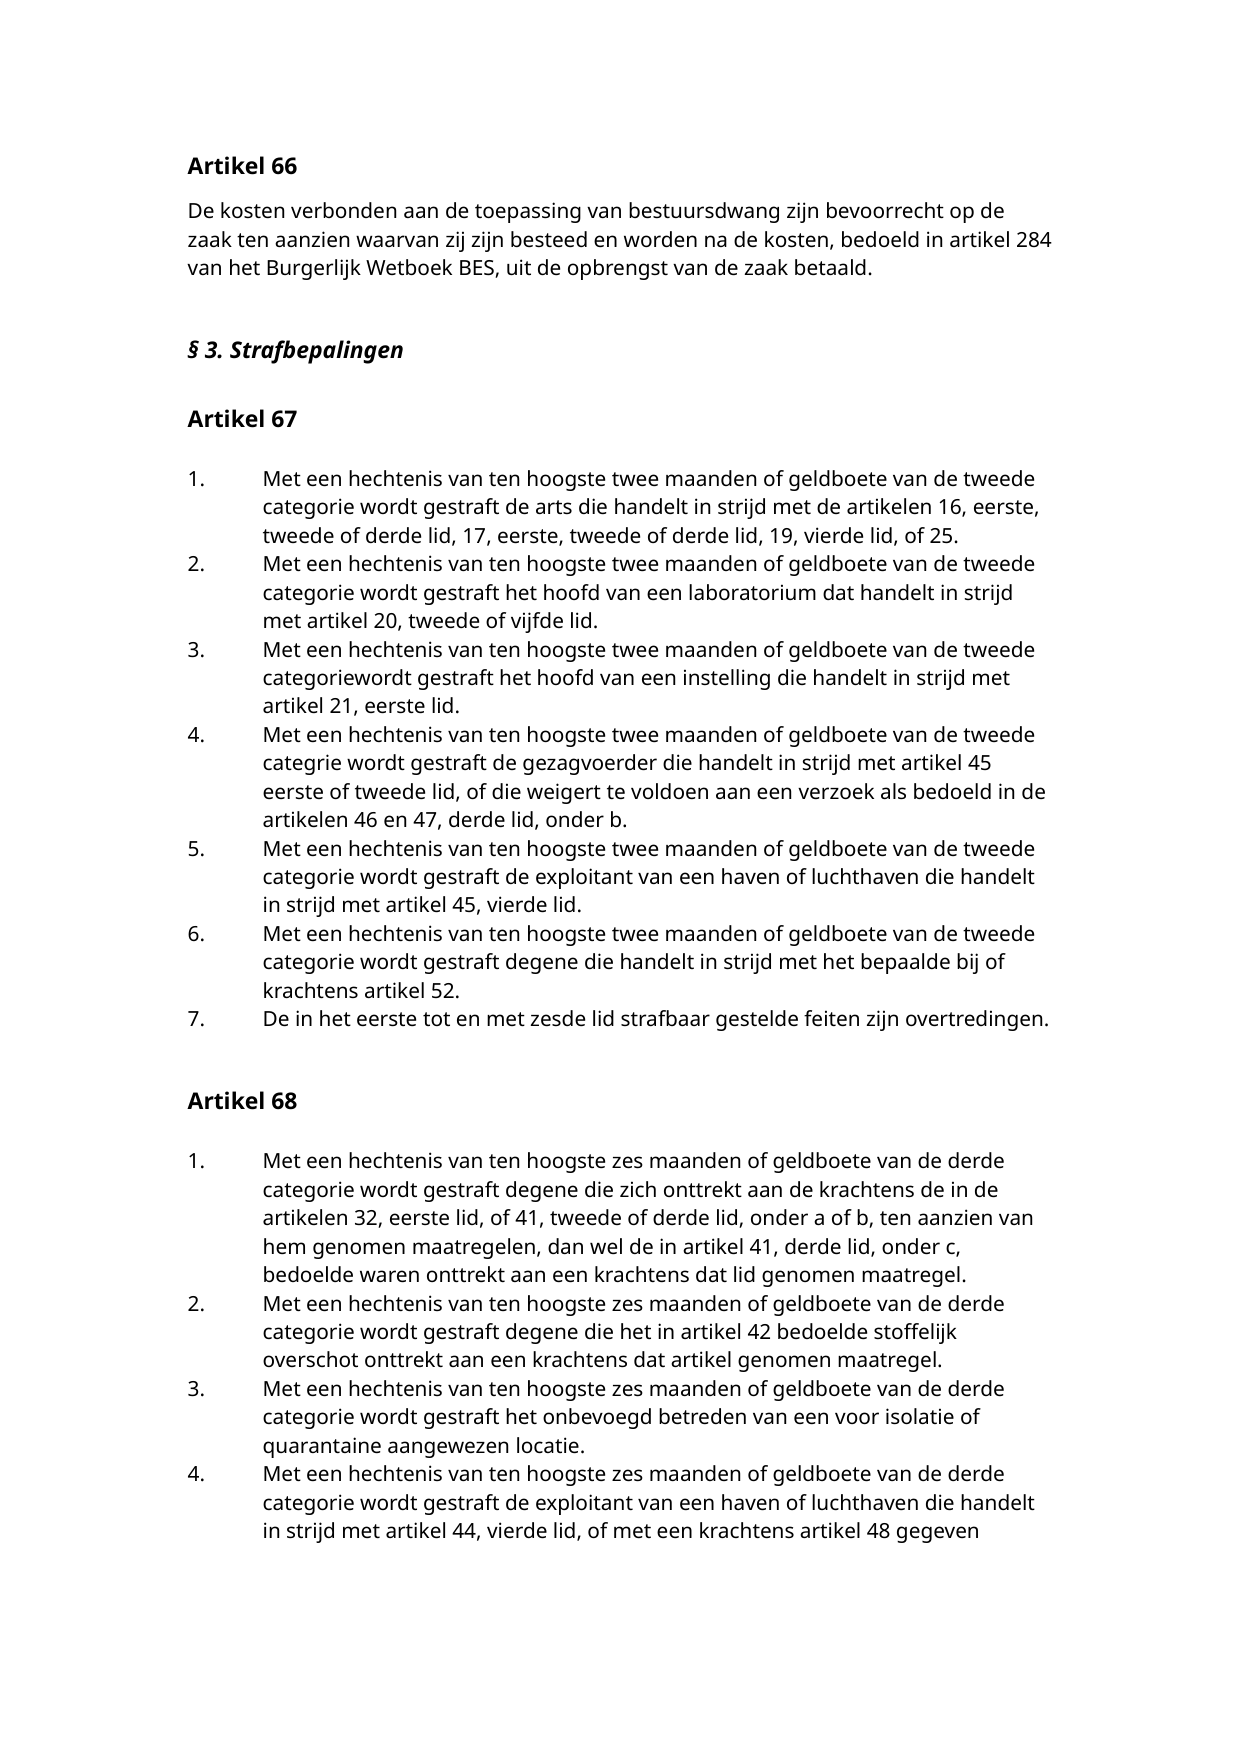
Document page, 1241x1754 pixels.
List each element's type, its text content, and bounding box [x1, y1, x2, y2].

list Met een hechtenis van ten hoogste zes maanden of geldboete van de derde categorie wordt gestraft degene die zich onttrekt aan de krachtens de in de artikelen 32, eerste lid, of 41, tweede of derde lid, onder a of b, ten aanzien van hem genomen maatregelen, dan wel de in artikel 41, derde lid, onder c, bedoelde waren onttrekt aan een krachtens dat lid genomen maatregel. [187, 1147, 1053, 1289]
subtitle Artikel 67 [187, 403, 1053, 434]
list Met een hechtenis van ten hoogste twee maanden of geldboete van de tweede categoriewordt gestraft het hoofd van een instelling die handelt in strijd met artikel 21, eerste lid. [187, 635, 1053, 720]
list Met een hechtenis van ten hoogste zes maanden of geldboete van de derde categorie wordt gestraft de exploitant van een haven of luchthaven die handelt in strijd met artikel 44, vierde lid, of met een krachtens artikel 48 gegeven [187, 1459, 1053, 1545]
list Met een hechtenis van ten hoogste zes maanden of geldboete van de derde categorie wordt gestraft degene die het in artikel 42 bedoelde stoffelijk overschot onttrekt aan een krachtens dat artikel genomen maatregel. [187, 1289, 1053, 1374]
list Met een hechtenis van ten hoogste twee maanden of geldboete van de tweede categorie wordt gestraft het hoofd van een laboratorium dat handelt in strijd met artikel 20, tweede of vijfde lid. [187, 549, 1053, 635]
text De kosten verbonden aan de toepassing van bestuursdwang zijn bevoorrecht op de zaak ten aanzien waarvan zij zijn besteed en worden na de kosten, bedoeld in artikel 284 van het Burgerlijk Wetboek BES, uit de opbrengst van de zaak betaald. [187, 196, 1053, 282]
subtitle Artikel 68 [187, 1085, 1053, 1117]
subtitle § 3. Strafbepalingen [187, 334, 1053, 365]
list Met een hechtenis van ten hoogste twee maanden of geldboete van de tweede categorie wordt gestraft degene die handelt in strijd met het bepaalde bij of krachtens artikel 52. [187, 919, 1053, 1004]
list De in het eerste tot en met zesde lid strafbaar gestelde feiten zijn overtredingen. [187, 1004, 1053, 1033]
list Met een hechtenis van ten hoogste twee maanden of geldboete van de tweede categrie wordt gestraft de gezagvoerder die handelt in strijd met artikel 45 eerste of tweede lid, of die weigert te voldoen aan een verzoek als bedoeld in de artikelen 46 en 47, derde lid, onder b. [187, 720, 1053, 834]
subtitle Artikel 66 [187, 150, 1053, 181]
list Met een hechtenis van ten hoogste twee maanden of geldboete van de tweede categorie wordt gestraft de arts die handelt in strijd met de artikelen 16, eerste, tweede of derde lid, 17, eerste, tweede of derde lid, 19, vierde lid, of 25. [187, 464, 1053, 549]
list Met een hechtenis van ten hoogste zes maanden of geldboete van de derde categorie wordt gestraft het onbevoegd betreden van een voor isolatie of quarantaine aangewezen locatie. [187, 1374, 1053, 1459]
list Met een hechtenis van ten hoogste twee maanden of geldboete van de tweede categorie wordt gestraft de exploitant van een haven of luchthaven die handelt in strijd met artikel 45, vierde lid. [187, 834, 1053, 919]
